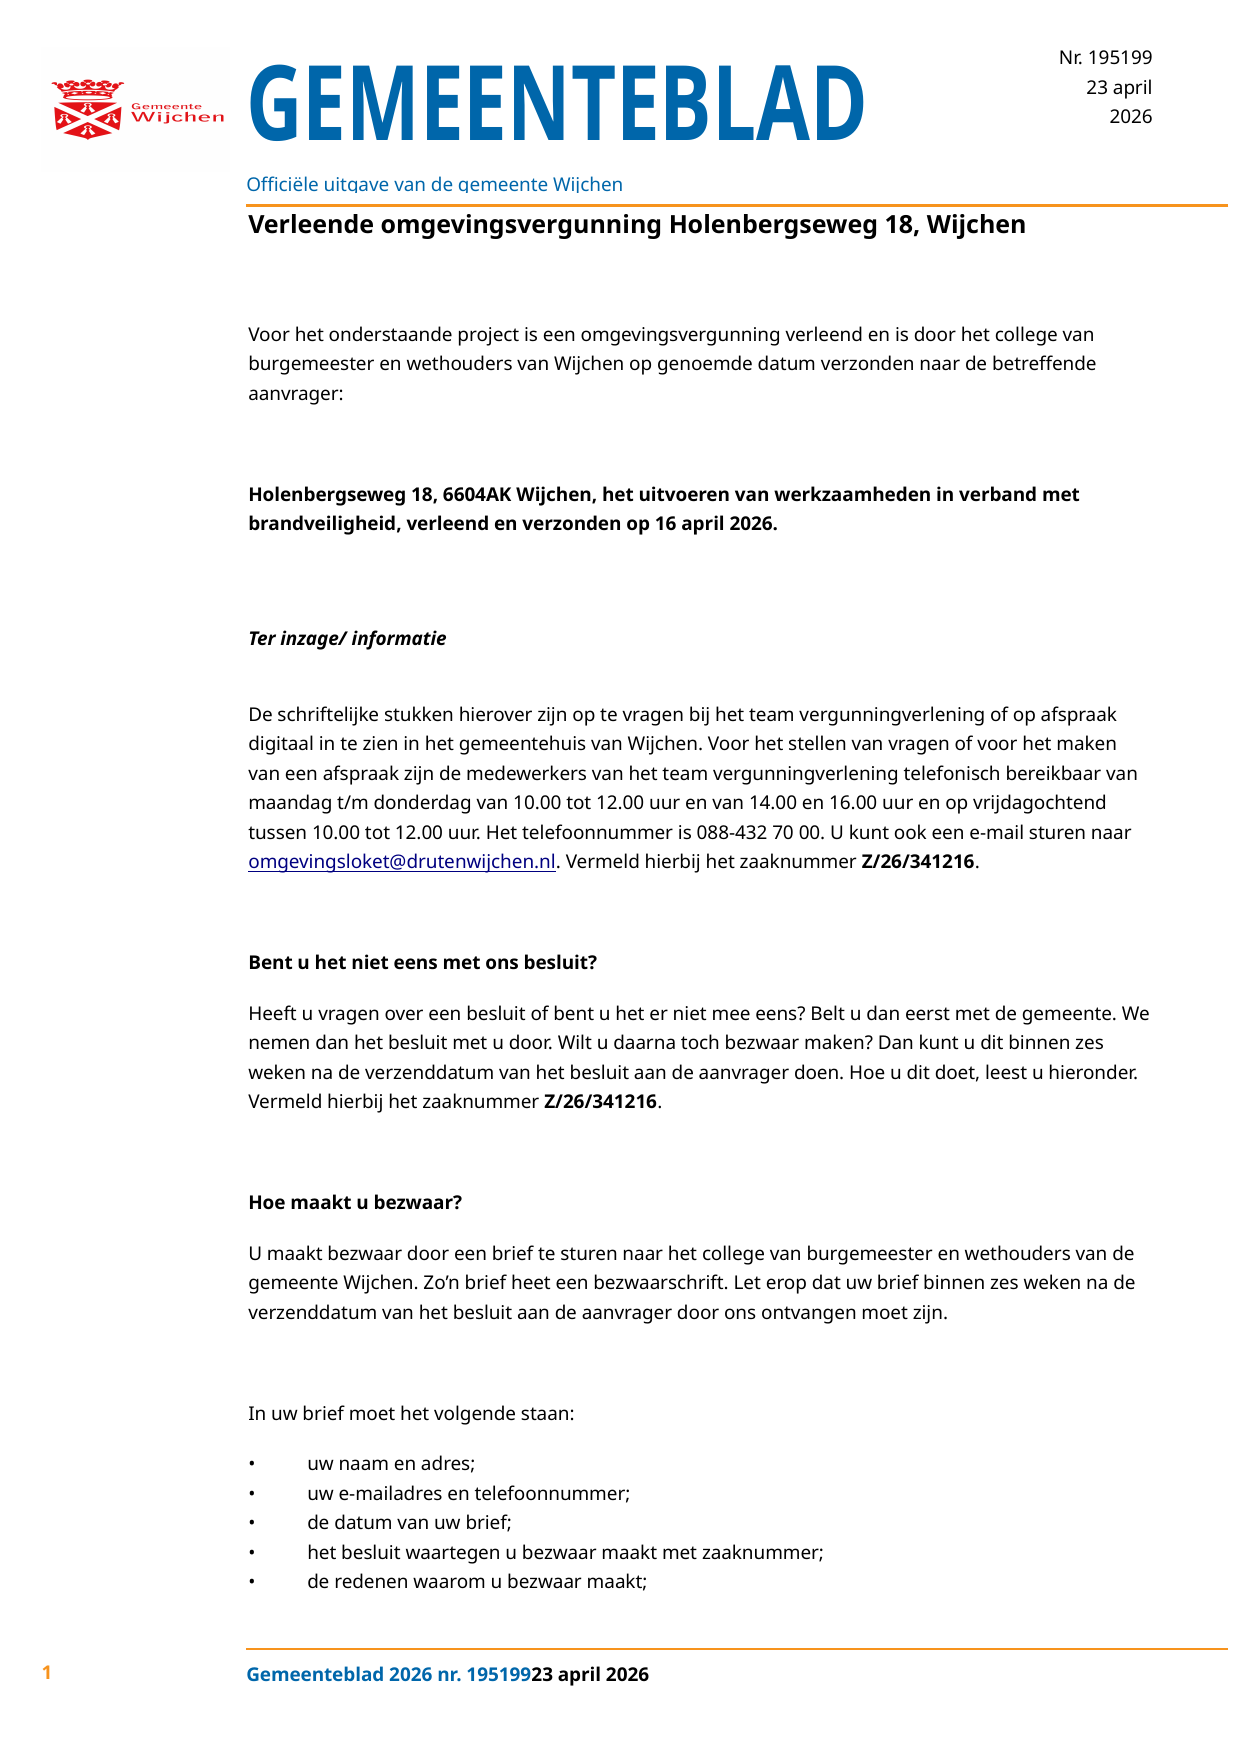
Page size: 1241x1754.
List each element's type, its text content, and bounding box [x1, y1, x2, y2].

text Voor het onderstaande project is een omgevingsvergunning verleend en is door het college van burgemeester en wethouders van Wijchen op genoemde datum verzonden naar de betreffende aanvrager: [248, 321, 1152, 406]
list de redenen waarom u bezwaar maakt; [248, 1569, 1152, 1594]
text Hoe maakt u bezwaar? [248, 1189, 1152, 1215]
text Verleende omgevingsvergunning Holenbergseweg 18, Wijchen [248, 207, 1152, 241]
list uw e-mailadres en telefoonnummer; [248, 1480, 1152, 1506]
list uw naam en adres; [248, 1450, 1152, 1476]
text Holenbergseweg 18, 6604AK Wijchen, het uitvoeren van werkzaamheden in verband met brandveiligheid, verleend en verzonden op 16 april 2026. [248, 481, 1152, 536]
picture [41, 47, 231, 172]
text Bent u het niet eens met ons besluit? [248, 949, 1152, 975]
text In uw brief moet het volgende staan: [248, 1400, 1152, 1426]
text De schriftelijke stukken hierover zijn op te vragen bij het team vergunningverlening of op afspraak digitaal in te zien in het gemeentehuis van Wijchen. Voor het stellen van vragen of voor het maken van een afspraak zijn de medewerkers van het team vergunningverlening telefonisch bereikbaar van maandag t/m donderdag van 10.00 tot 12.00 uur en van 14.00 en 16.00 uur en op vrijdagochtend tussen 10.00 tot 12.00 uur. Het telefoonnummer is 088-432 70 00. U kunt ook een e-mail sturen naar omgevingsloket@drutenwijchen.nl. Vermeld hierbij het zaaknummer Z/26/341216. [248, 701, 1152, 874]
list de datum van uw brief; [248, 1509, 1152, 1535]
text U maakt bezwaar door een brief te sturen naar het college van burgemeester en wethouders van de gemeente Wijchen. Zo’n brief heet een bezwaarschrift. Let erop dat uw brief binnen zes weken na de verzenddatum van het besluit aan de aanvrager door ons ontvangen moet zijn. [248, 1240, 1152, 1325]
list het besluit waartegen u bezwaar maakt met zaaknummer; [248, 1539, 1152, 1565]
text Ter inzage/ informatie [248, 625, 1152, 650]
text Heeft u vragen over een besluit of bent u het er niet mee eens? Belt u dan eerst met de gemeente. We nemen dan het besluit met u door. Wilt u daarna toch bezwaar maken? Dan kunt u dit binnen zes weken na de verzenddatum van het besluit aan de aanvrager doen. Hoe u dit doet, leest u hieronder. Vermeld hierbij het zaaknummer Z/26/341216. [248, 1000, 1152, 1114]
